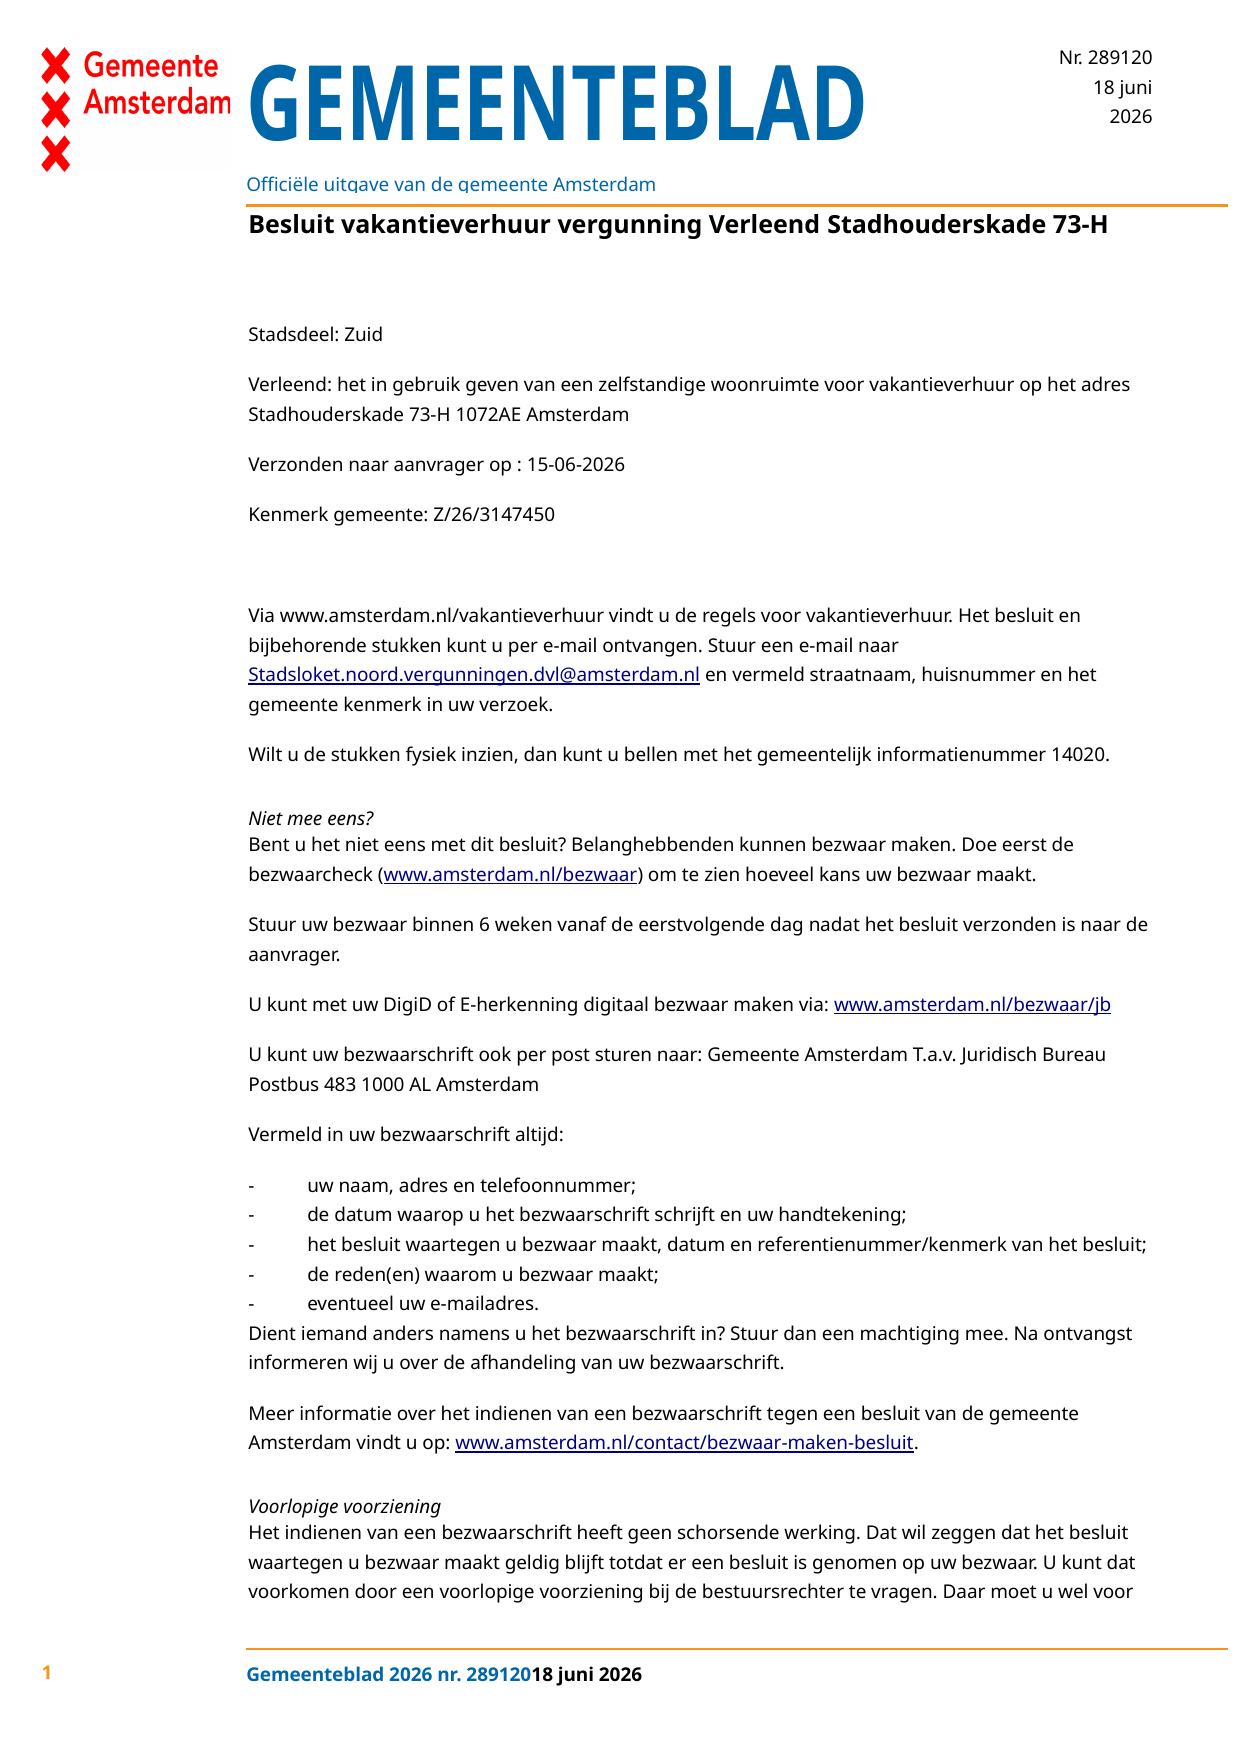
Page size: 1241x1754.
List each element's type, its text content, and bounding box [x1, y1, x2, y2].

text Verzonden naar aanvrager op : 15-06-2026 [248, 451, 1152, 477]
text Kenmerk gemeente: Z/26/3147450 [248, 502, 1152, 527]
picture [41, 47, 231, 172]
text Besluit vakantieverhuur vergunning Verleend Stadhouderskade 73-H [248, 207, 1152, 241]
text Stadsdeel: Zuid [248, 321, 1152, 346]
text Voorlopige voorziening [248, 1493, 1152, 1519]
text Niet mee eens? [248, 806, 1152, 831]
text Wilt u de stukken fysiek inzien, dan kunt u bellen met het gemeentelijk informatienummer 14020. [248, 742, 1152, 767]
text Meer informatie over het indienen van een bezwaarschrift tegen een besluit van de gemeente Amsterdam vindt u op: www.amsterdam.nl/contact/bezwaar-maken-besluit. [248, 1400, 1152, 1455]
list de datum waarop u het bezwaarschrift schrijft en uw handtekening; [248, 1202, 1152, 1227]
list het besluit waartegen u bezwaar maakt, datum en referentienummer/kenmerk van het besluit; [248, 1231, 1152, 1257]
text U kunt met uw DigiD of E-herkenning digitaal bezwaar maken via: www.amsterdam.nl/bezwaar/jb [248, 991, 1152, 1017]
text Bent u het niet eens met dit besluit? Belanghebbenden kunnen bezwaar maken. Doe eerst de bezwaarcheck (www.amsterdam.nl/bezwaar) om te zien hoeveel kans uw bezwaar maakt. [248, 831, 1152, 887]
text Dient iemand anders namens u het bezwaarschrift in? Stuur dan een machtiging mee. Na ontvangst informeren wij u over de afhandeling van uw bezwaarschrift. [248, 1320, 1152, 1375]
list de reden(en) waarom u bezwaar maakt; [248, 1261, 1152, 1287]
text Stuur uw bezwaar binnen 6 weken vanaf de eerstvolgende dag nadat het besluit verzonden is naar de aanvrager. [248, 911, 1152, 967]
text Vermeld in uw bezwaarschrift altijd: [248, 1122, 1152, 1147]
text Verleend: het in gebruik geven van een zelfstandige woonruimte voor vakantieverhuur op het adres Stadhouderskade 73-H 1072AE Amsterdam [248, 371, 1152, 426]
text U kunt uw bezwaarschrift ook per post sturen naar: Gemeente Amsterdam T.a.v. Juridisch Bureau Postbus 483 1000 AL Amsterdam [248, 1042, 1152, 1097]
text Via www.amsterdam.nl/vakantieverhuur vindt u de regels voor vakantieverhuur. Het besluit en bijbehorende stukken kunt u per e-mail ontvangen. Stuur een e-mail naar Stadsloket.noord.vergunningen.dvl@amsterdam.nl en vermeld straatnaam, huisnummer en het gemeente kenmerk in uw verzoek. [248, 602, 1152, 717]
text Het indienen van een bezwaarschrift heeft geen schorsende werking. Dat wil zeggen dat het besluit waartegen u bezwaar maakt geldig blijft totdat er een besluit is genomen op uw bezwaar. U kunt dat voorkomen door een voorlopige voorziening bij de bestuursrechter te vragen. Daar moet u wel voor [248, 1519, 1152, 1604]
list uw naam, adres en telefoonnummer; [248, 1172, 1152, 1198]
list eventueel uw e-mailadres. [248, 1290, 1152, 1316]
